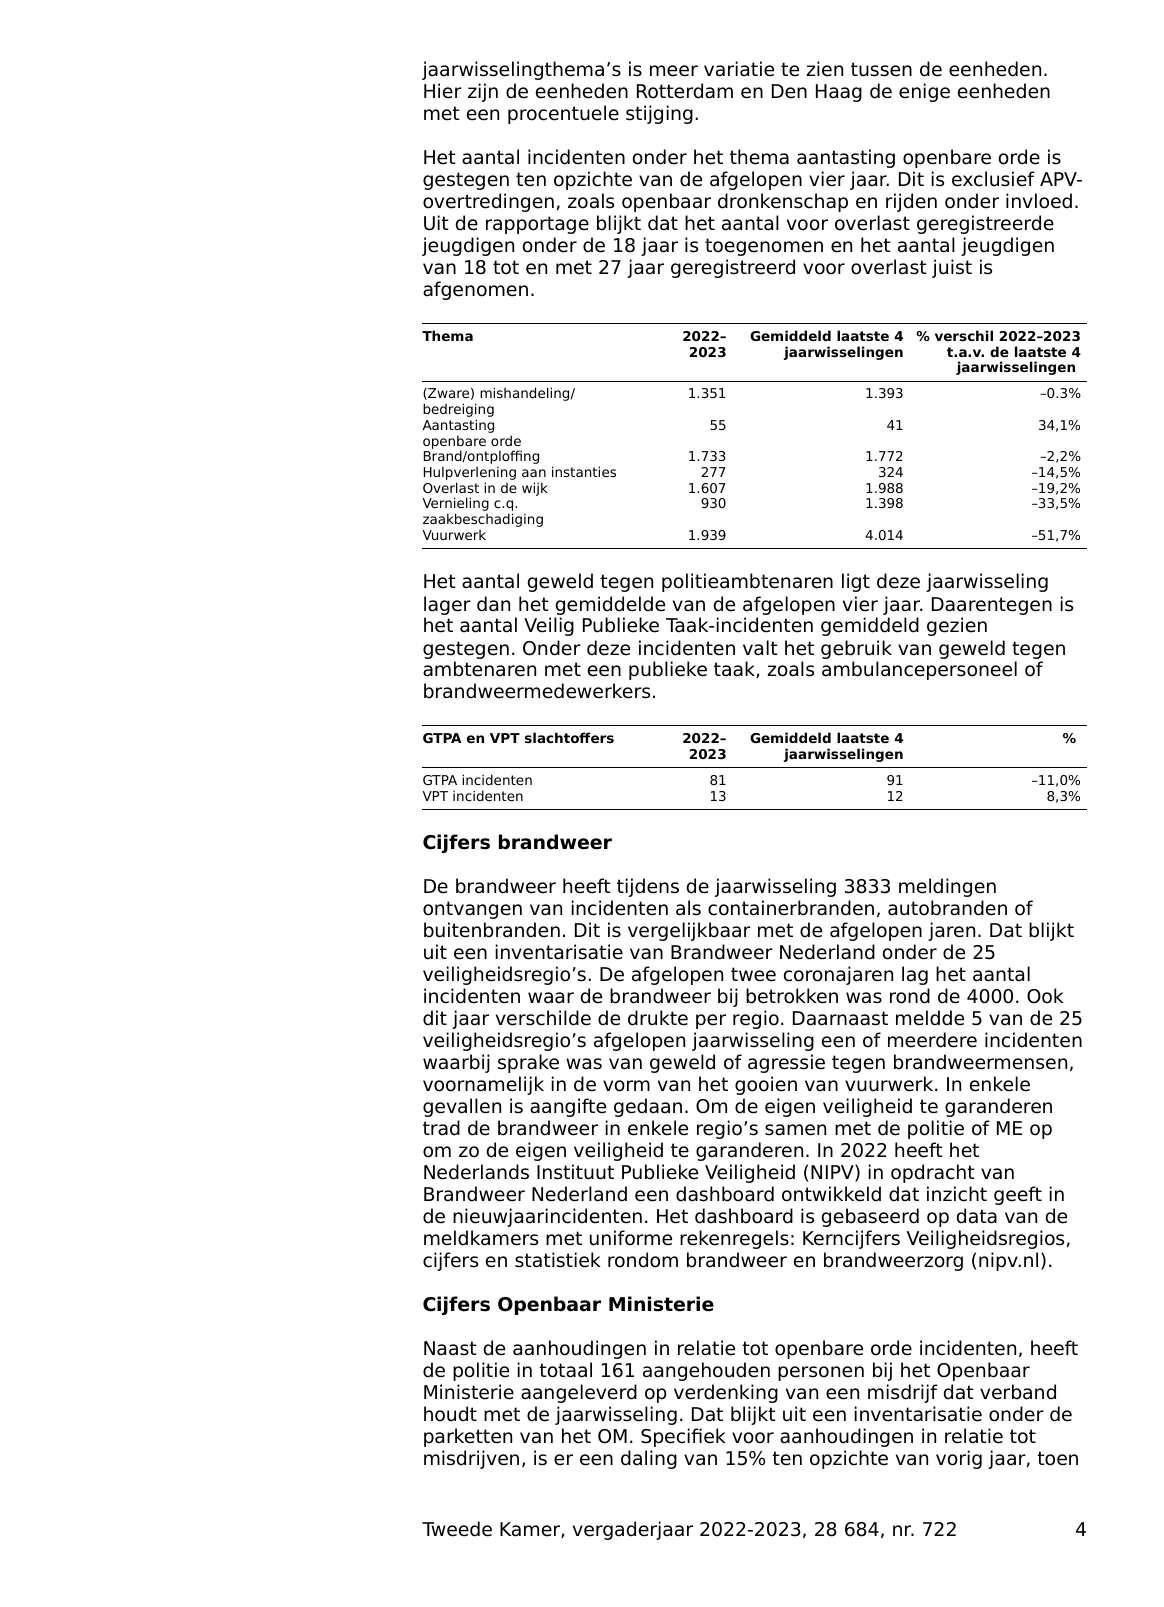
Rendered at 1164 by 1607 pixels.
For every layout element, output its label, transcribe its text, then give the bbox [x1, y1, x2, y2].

subtitle Cijfers brandweer [422, 832, 1087, 854]
table_cell 55 [644, 418, 732, 449]
table_cell 81 [644, 768, 732, 788]
table_cell –2,2% [910, 449, 1087, 465]
table_cell –14,5% [910, 465, 1087, 481]
table_cell Vuurwerk [422, 528, 644, 548]
text jaarwisselingthema’s is meer variatie te zien tussen de eenheden. Hier zijn de eenheden Rotterdam en Den Haag de enige eenheden met een procentuele stijging. [422, 59, 1087, 125]
table_cell Aantasting openbare orde [422, 418, 644, 449]
table_cell 8,3% [910, 789, 1087, 809]
table_header % [910, 726, 1087, 767]
table_cell Brand/ontploffing [422, 449, 644, 465]
table_cell 1.351 [644, 382, 732, 418]
table_cell 324 [732, 465, 909, 481]
table_cell –33,5% [910, 496, 1087, 528]
text Het aantal geweld tegen politieambtenaren ligt deze jaarwisseling lager dan het gemiddelde van de afgelopen vier jaar. Daarentegen is het aantal Veilig Publieke Taak-incidenten gemiddeld gezien gestegen. Onder deze incidenten valt het gebruik van geweld tegen ambtenaren met een publieke taak, zoals ambulancepersoneel of brandweermedewerkers. [422, 571, 1087, 703]
table_header % verschil 2022–2023 t.a.v. de laatste 4 jaarwisselingen [910, 324, 1087, 381]
text Naast de aanhoudingen in relatie tot openbare orde incidenten, heeft de politie in totaal 161 aangehouden personen bij het Openbaar Ministerie aangeleverd op verdenking van een misdrijf dat verband houdt met de jaarwisseling. Dat blijkt uit een inventarisatie onder de parketten van het OM. Specifiek voor aanhoudingen in relatie tot misdrijven, is er een daling van 15% ten opzichte van vorig jaar, toen [422, 1338, 1087, 1470]
table_cell 34,1% [910, 418, 1087, 449]
text De brandweer heeft tijdens de jaarwisseling 3833 meldingen ontvangen van incidenten als containerbranden, autobranden of buitenbranden. Dit is vergelijkbaar met de afgelopen jaren. Dat blijkt uit een inventarisatie van Brandweer Nederland onder de 25 veiligheidsregio’s. De afgelopen twee coronajaren lag het aantal incidenten waar de brandweer bij betrokken was rond de 4000. Ook dit jaar verschilde de drukte per regio. Daarnaast meldde 5 van de 25 veiligheidsregio’s afgelopen jaarwisseling een of meerdere incidenten waarbij sprake was van geweld of agressie tegen brandweermensen, voornamelijk in de vorm van het gooien van vuurwerk. In enkele gevallen is aangifte gedaan. Om de eigen veiligheid te garanderen trad de brandweer in enkele regio’s samen met de politie of ME op om zo de eigen veiligheid te garanderen. In 2022 heeft het Nederlands Instituut Publieke Veiligheid (NIPV) in opdracht van Brandweer Nederland een dashboard ontwikkeld dat inzicht geeft in de nieuwjaarincidenten. Het dashboard is gebaseerd op data van de meldkamers met uniforme rekenregels: Kerncijfers Veiligheidsregios, cijfers en statistiek rondom brandweer en brandweerzorg (nipv.nl). [422, 876, 1087, 1272]
table_header Gemiddeld laatste 4 jaarwisselingen [732, 726, 909, 767]
table_header GTPA en VPT slachtoffers [422, 726, 644, 767]
table_header Thema [422, 324, 644, 381]
table_cell 41 [732, 418, 909, 449]
text Het aantal incidenten onder het thema aantasting openbare orde is gestegen ten opzichte van de afgelopen vier jaar. Dit is exclusief APV-overtredingen, zoals openbaar dronkenschap en rijden onder invloed. Uit de rapportage blijkt dat het aantal voor overlast geregistreerde jeugdigen onder de 18 jaar is toegenomen en het aantal jeugdigen van 18 tot en met 27 jaar geregistreerd voor overlast juist is afgenomen. [422, 147, 1087, 301]
table_cell –51,7% [910, 528, 1087, 548]
table_cell 1.772 [732, 449, 909, 465]
table_cell VPT incidenten [422, 789, 644, 809]
table_cell –19,2% [910, 481, 1087, 496]
table_cell –11,0% [910, 768, 1087, 788]
table_cell 1.988 [732, 481, 909, 496]
table_cell 4.014 [732, 528, 909, 548]
table_cell 12 [732, 789, 909, 809]
table_header 2022–2023 [644, 324, 732, 381]
table_cell 91 [732, 768, 909, 788]
table_cell 1.733 [644, 449, 732, 465]
table_cell GTPA incidenten [422, 768, 644, 788]
table_cell Vernieling c.q. zaakbeschadiging [422, 496, 644, 528]
table_cell 1.393 [732, 382, 909, 418]
table_cell Hulpverlening aan instanties [422, 465, 644, 481]
table_cell 13 [644, 789, 732, 809]
table_header Gemiddeld laatste 4 jaarwisselingen [732, 324, 909, 381]
table_cell –0.3% [910, 382, 1087, 418]
table_cell (Zware) mishandeling/ bedreiging [422, 382, 644, 418]
table_header 2022–2023 [644, 726, 732, 767]
table_cell 1.939 [644, 528, 732, 548]
table_cell Overlast in de wijk [422, 481, 644, 496]
table_cell 1.398 [732, 496, 909, 528]
table_cell 277 [644, 465, 732, 481]
table_cell 930 [644, 496, 732, 528]
table_cell 1.607 [644, 481, 732, 496]
subtitle Cijfers Openbaar Ministerie [422, 1294, 1087, 1316]
